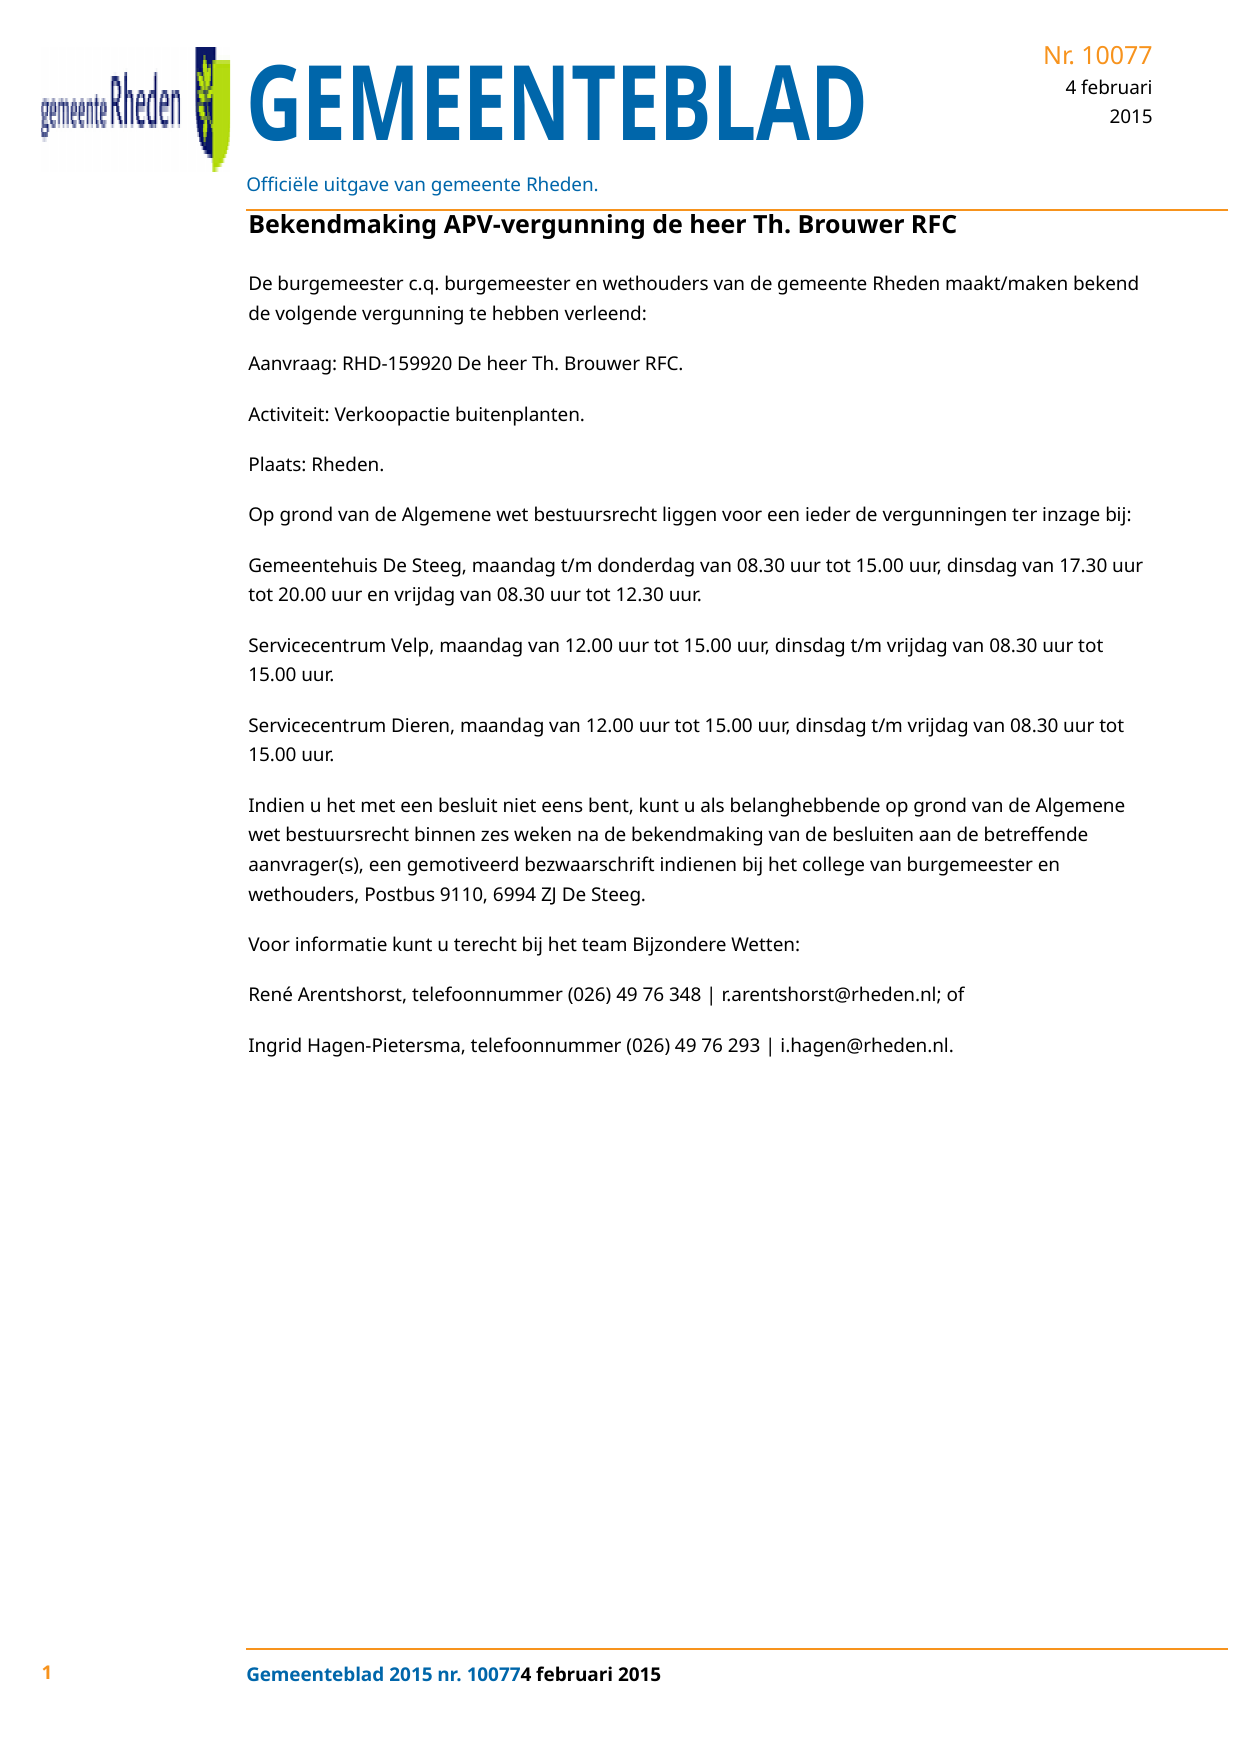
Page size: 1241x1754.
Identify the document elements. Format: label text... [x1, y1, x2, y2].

text Op grond van de Algemene wet bestuursrecht liggen voor een ieder de vergunningen ter inzage bij: [248, 502, 1152, 527]
text René Arentshorst, telefoonnummer (026) 49 76 348 | r.arentshorst@rheden.nl; of [248, 982, 1152, 1007]
text Servicecentrum Dieren, maandag van 12.00 uur tot 15.00 uur, dinsdag t/m vrijdag van 08.30 uur tot 15.00 uur. [248, 712, 1152, 767]
text Bekendmaking APV-vergunning de heer Th. Brouwer RFC [248, 211, 1152, 241]
picture [41, 47, 231, 172]
text De burgemeester c.q. burgemeester en wethouders van de gemeente Rheden maakt/maken bekend de volgende vergunning te hebben verleend: [248, 270, 1152, 326]
text Activiteit: Verkoopactie buitenplanten. [248, 401, 1152, 426]
text Plaats: Rheden. [248, 451, 1152, 477]
text Ingrid Hagen-Pietersma, telefoonnummer (026) 49 76 293 | i.hagen@rheden.nl. [248, 1032, 1152, 1058]
text Aanvraag: RHD-159920 De heer Th. Brouwer RFC. [248, 350, 1152, 376]
text Voor informatie kunt u terecht bij het team Bijzondere Wetten: [248, 931, 1152, 957]
text Indien u het met een besluit niet eens bent, kunt u als belanghebbende op grond van de Algemene wet bestuursrecht binnen zes weken na de bekendmaking van de besluiten aan de betreffende aanvrager(s), een gemotiveerd bezwaarschrift indienen bij het college van burgemeester en wethouders, Postbus 9110, 6994 ZJ De Steeg. [248, 792, 1152, 906]
text Gemeentehuis De Steeg, maandag t/m donderdag van 08.30 uur tot 15.00 uur, dinsdag van 17.30 uur tot 20.00 uur en vrijdag van 08.30 uur tot 12.30 uur. [248, 552, 1152, 607]
text Servicecentrum Velp, maandag van 12.00 uur tot 15.00 uur, dinsdag t/m vrijdag van 08.30 uur tot 15.00 uur. [248, 632, 1152, 687]
